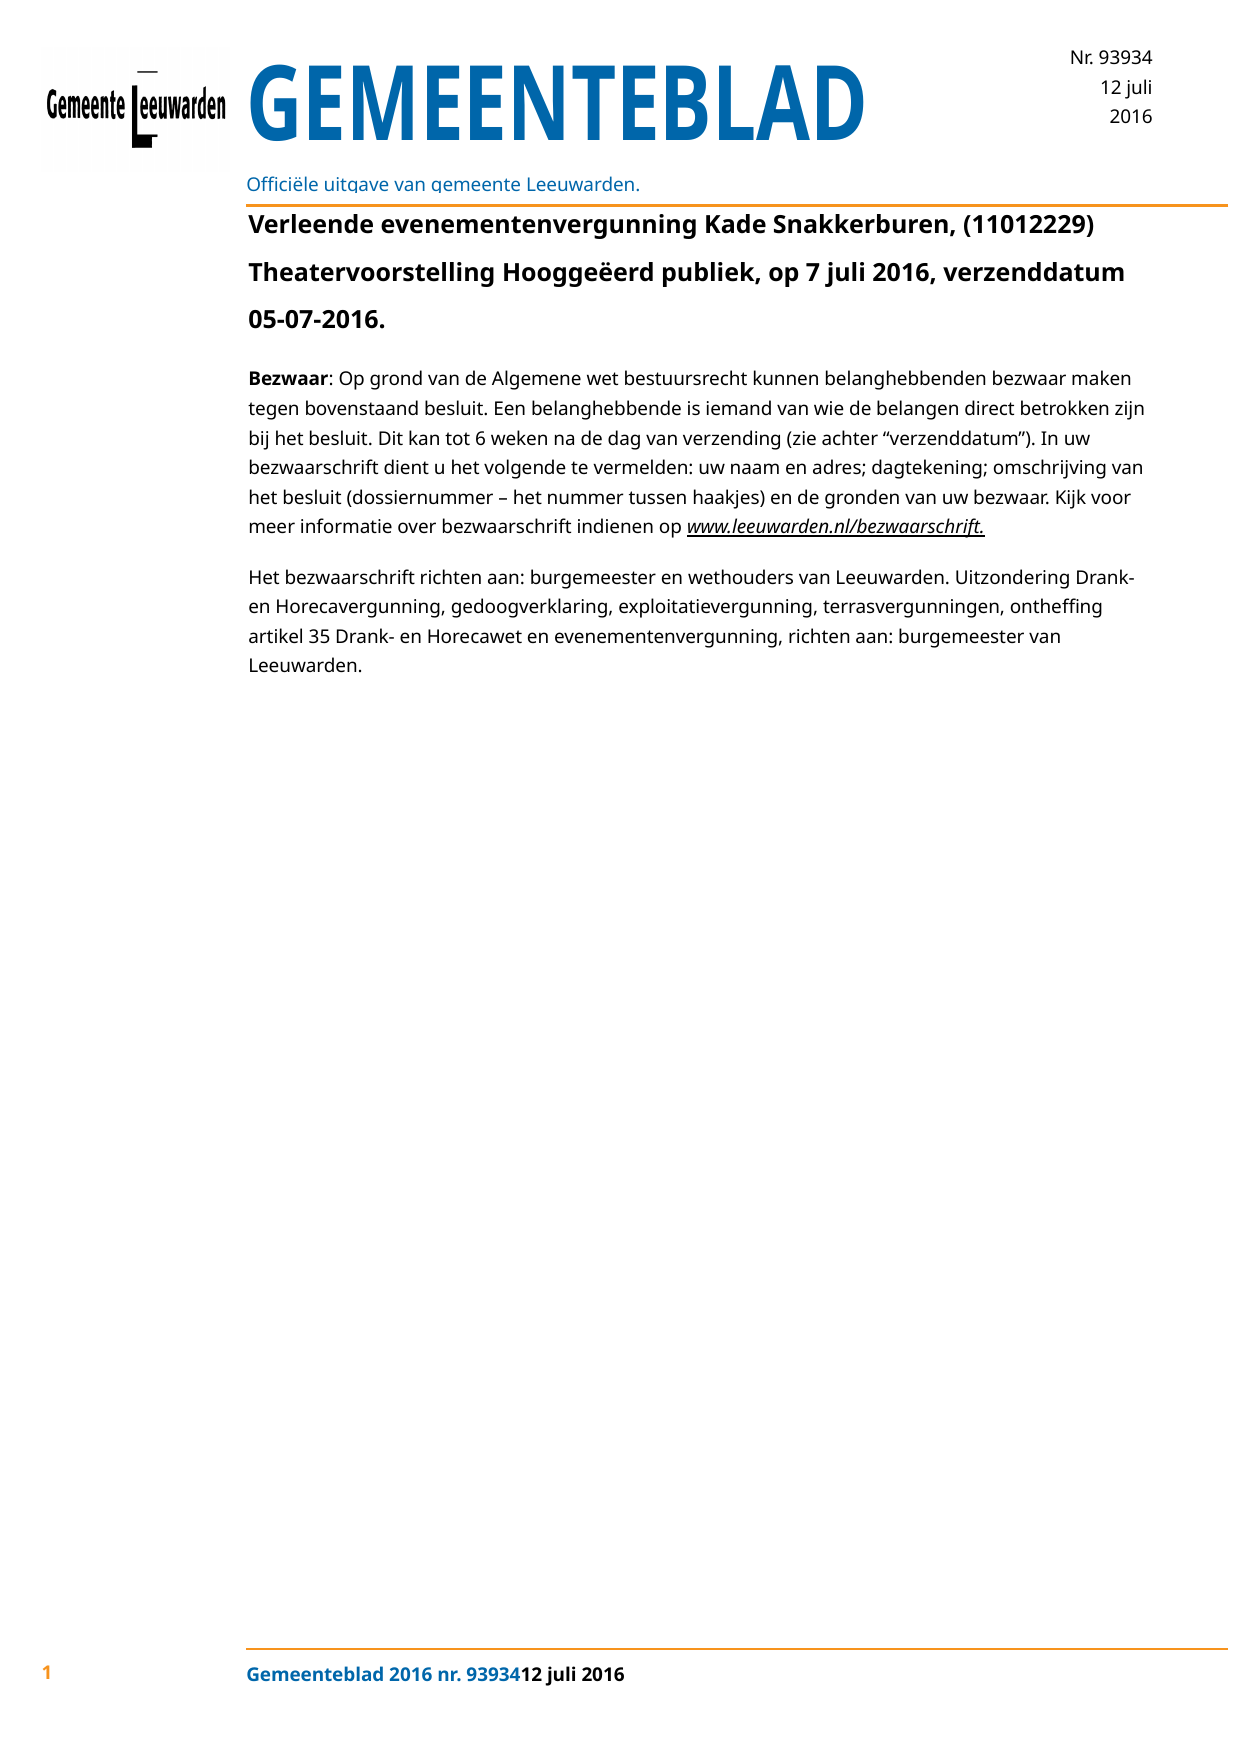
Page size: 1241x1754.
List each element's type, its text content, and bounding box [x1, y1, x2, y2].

picture [41, 47, 231, 172]
text Verleende evenementenvergunning Kade Snakkerburen, (11012229) Theatervoorstelling Hooggeëerd publiek, op 7 juli 2016, verzenddatum 05-07-2016. [248, 207, 1152, 336]
text Bezwaar: Op grond van de Algemene wet bestuursrecht kunnen belanghebbenden bezwaar maken tegen bovenstaand besluit. Een belanghebbende is iemand van wie de belangen direct betrokken zijn bij het besluit. Dit kan tot 6 weken na de dag van verzending (zie achter “verzenddatum”). In uw bezwaarschrift dient u het volgende te vermelden: uw naam en adres; dagtekening; omschrijving van het besluit (dossiernummer – het nummer tussen haakjes) en de gronden van uw bezwaar. Kijk voor meer informatie over bezwaarschrift indienen op www.leeuwarden.nl/bezwaarschrift. [248, 366, 1152, 539]
text Het bezwaarschrift richten aan: burgemeester en wethouders van Leeuwarden. Uitzondering Drank- en Horecavergunning, gedoogverklaring, exploitatievergunning, terrasvergunningen, ontheffing artikel 35 Drank- en Horecawet en evenementenvergunning, richten aan: burgemeester van Leeuwarden. [248, 564, 1152, 678]
